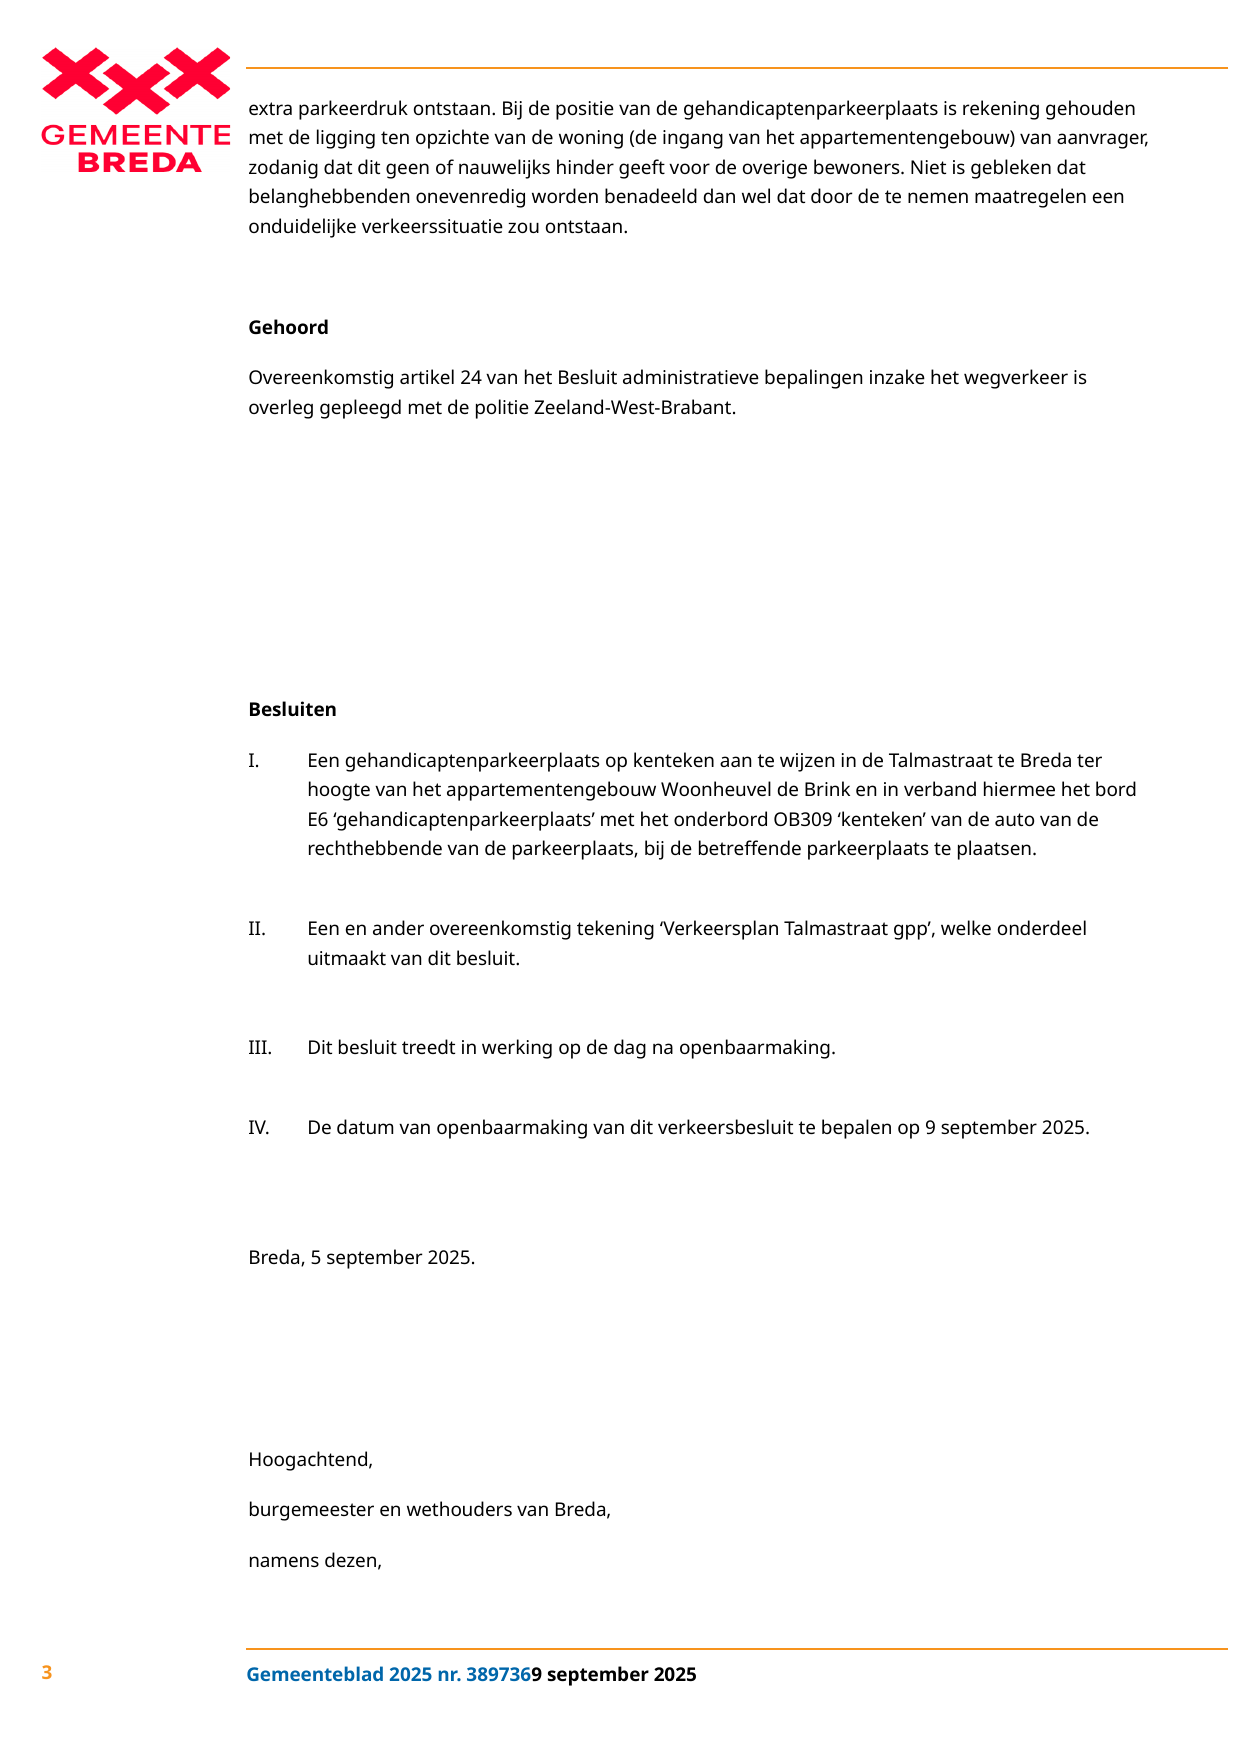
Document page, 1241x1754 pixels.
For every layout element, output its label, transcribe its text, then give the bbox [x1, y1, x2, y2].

text Gehoord [248, 314, 1152, 340]
text extra parkeerdruk ontstaan. Bij de positie van de gehandicaptenparkeerplaats is rekening gehouden met de ligging ten opzichte van de woning (de ingang van het appartementengebouw) van aanvrager, zodanig dat dit geen of nauwelijks hinder geeft voor de overige bewoners. Niet is gebleken dat belanghebbenden onevenredig worden benadeeld dan wel dat door de te nemen maatregelen een onduidelijke verkeerssituatie zou ontstaan. [248, 95, 1152, 239]
list De datum van openbaarmaking van dit verkeersbesluit te bepalen op 9 september 2025. [248, 1114, 1152, 1140]
text burgemeester en wethouders van Breda, [248, 1496, 1152, 1522]
list Dit besluit treedt in werking op de dag na openbaarmaking. [248, 1034, 1152, 1060]
list Een gehandicaptenparkeerplaats op kenteken aan te wijzen in de Talmastraat te Breda ter hoogte van het appartementengebouw Woonheuvel de Brink en in verband hiermee het bord E6 ‘gehandicaptenparkeerplaats’ met het onderbord OB309 ‘kenteken’ van de auto van de rechthebbende van de parkeerplaats, bij de betreffende parkeerplaats te plaatsen. [248, 747, 1152, 861]
text Breda, 5 september 2025. [248, 1244, 1152, 1270]
picture [41, 47, 231, 172]
text Hoogachtend, [248, 1446, 1152, 1472]
text namens dezen, [248, 1547, 1152, 1573]
list Een en ander overeenkomstig tekening ‘Verkeersplan Talmastraat gpp’, welke onderdeel uitmaakt van dit besluit. [248, 916, 1152, 971]
text Overeenkomstig artikel 24 van het Besluit administratieve bepalingen inzake het wegverkeer is overleg gepleegd met de politie Zeeland-West-Brabant. [248, 364, 1152, 420]
text Besluiten [248, 696, 1152, 722]
